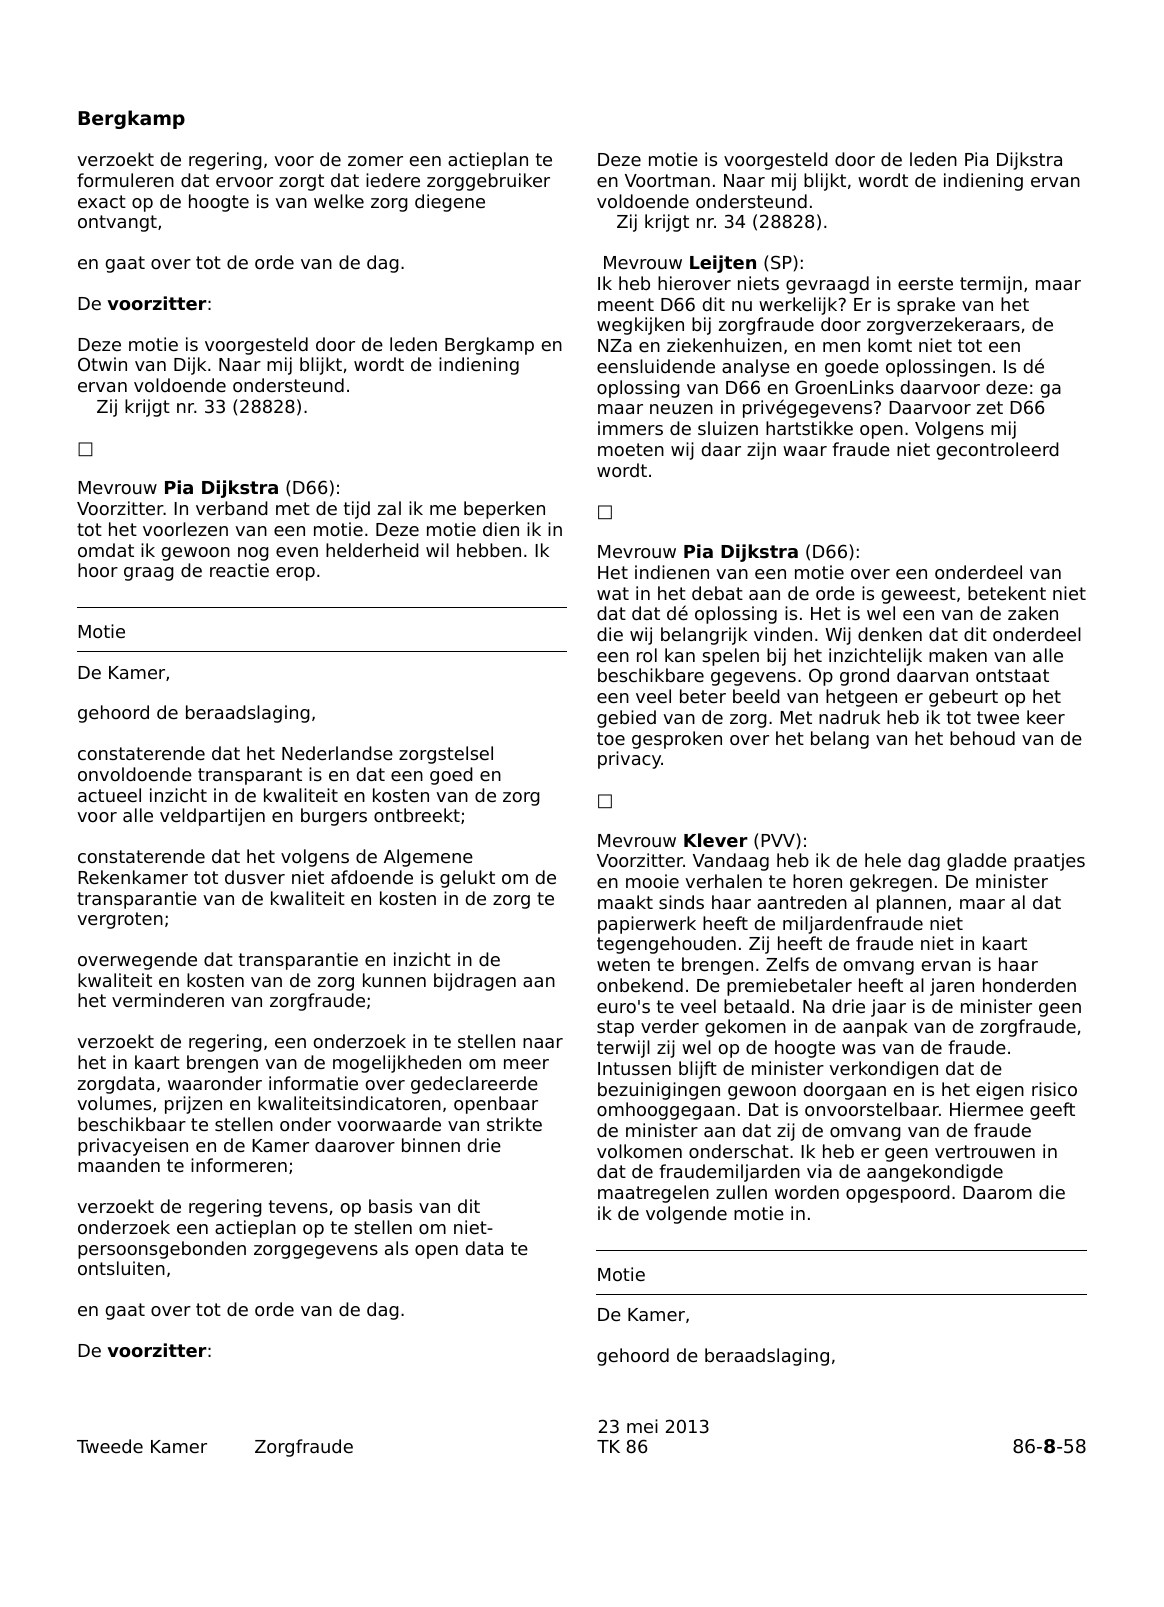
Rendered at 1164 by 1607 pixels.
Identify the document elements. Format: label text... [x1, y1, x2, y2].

text Voorzitter. Vandaag heb ik de hele dag gladde praatjes en mooie verhalen te horen gekregen. De minister maakt sinds haar aantreden al plannen, maar al dat papierwerk heeft de miljardenfraude niet tegengehouden. Zij heeft de fraude niet in kaart weten te brengen. Zelfs de omvang ervan is haar onbekend. De premiebetaler heeft al jaren honderden euro's te veel betaald. Na drie jaar is de minister geen stap verder gekomen in de aanpak van de zorgfraude, terwijl zij wel op de hoogte was van de fraude. Intussen blijft de minister verkondigen dat de bezuinigingen gewoon doorgaan en is het eigen risico omhooggegaan. Dat is onvoorstelbaar. Hiermee geeft de minister aan dat zij de omvang van de fraude volkomen onderschat. Ik heb er geen vertrouwen in dat de fraudemiljarden via de aangekondigde maatregelen zullen worden opgespoord. Daarom die ik de volgende motie in. [596, 851, 1087, 1224]
text Motie [77, 622, 567, 642]
text gehoord de beraadslaging, [596, 1346, 1087, 1367]
text gehoord de beraadslaging, [77, 703, 567, 724]
text Mevrouw Leijten (SP): [596, 253, 1087, 274]
text Deze motie is voorgesteld door de leden Bergkamp en Otwin van Dijk. Naar mij blijkt, wordt de indiening ervan voldoende ondersteund. [77, 334, 567, 397]
text Het indienen van een motie over een onderdeel van wat in het debat aan de orde is geweest, betekent niet dat dat dé oplossing is. Het is wel een van de zaken die wij belangrijk vinden. Wij denken dat dit onderdeel een rol kan spelen bij het inzichtelijk maken van alle beschikbare gegevens. Op grond daarvan ontstaat een veel beter beeld van hetgeen er gebeurt op het gebied van de zorg. Met nadruk heb ik tot twee keer toe gesproken over het belang van het behoud van de privacy. [596, 563, 1087, 770]
text constaterende dat het Nederlandse zorgstelsel onvoldoende transparant is en dat een goed en actueel inzicht in de kwaliteit en kosten van de zorg voor alle veldpartijen en burgers ontbreekt; [77, 744, 567, 827]
text De voorzitter: [77, 294, 567, 314]
text Deze motie is voorgesteld door de leden Pia Dijkstra en Voortman. Naar mij blijkt, wordt de indiening ervan voldoende ondersteund. [596, 150, 1087, 212]
text □ [596, 501, 1087, 522]
text De voorzitter: [77, 1341, 567, 1361]
text verzoekt de regering, een onderzoek in te stellen naar het in kaart brengen van de mogelijkheden om meer zorgdata, waaronder informatie over gedeclareerde volumes, prijzen en kwaliteitsindicatoren, openbaar beschikbaar te stellen onder voorwaarde van strikte privacyeisen en de Kamer daarover binnen drie maanden te informeren; [77, 1032, 567, 1177]
text Zij krijgt nr. 34 (28828). [596, 212, 1087, 233]
text De Kamer, [596, 1305, 1087, 1326]
text verzoekt de regering tevens, op basis van dit onderzoek een actieplan op te stellen om niet-persoonsgebonden zorggegevens als open data te ontsluiten, [77, 1197, 567, 1280]
text verzoekt de regering, voor de zomer een actieplan te formuleren dat ervoor zorgt dat iedere zorggebruiker exact op de hoogte is van welke zorg diegene ontvangt, [77, 150, 567, 233]
text overwegende dat transparantie en inzicht in de kwaliteit en kosten van de zorg kunnen bijdragen aan het verminderen van zorgfraude; [77, 950, 567, 1012]
text Voorzitter. In verband met de tijd zal ik me beperken tot het voorlezen van een motie. Deze motie dien ik in omdat ik gewoon nog even helderheid wil hebben. Ik hoor graag de reactie erop. [77, 499, 567, 582]
text Zij krijgt nr. 33 (28828). [77, 397, 567, 417]
text constaterende dat het volgens de Algemene Rekenkamer tot dusver niet afdoende is gelukt om de transparantie van de kwaliteit en kosten in de zorg te vergroten; [77, 847, 567, 930]
text De Kamer, [77, 662, 567, 683]
text Mevrouw Pia Dijkstra (D66): [596, 542, 1087, 563]
text Mevrouw Klever (PVV): [596, 831, 1087, 851]
text □ [77, 437, 567, 458]
text Mevrouw Pia Dijkstra (D66): [77, 478, 567, 499]
text en gaat over tot de orde van de dag. [77, 1300, 567, 1321]
text □ [596, 790, 1087, 811]
text Ik heb hierover niets gevraagd in eerste termijn, maar meent D66 dit nu werkelijk? Er is sprake van het wegkijken bij zorgfraude door zorgverzekeraars, de NZa en ziekenhuizen, en men komt niet tot een eensluidende analyse en goede oplossingen. Is dé oplossing van D66 en GroenLinks daarvoor deze: ga maar neuzen in privégegevens? Daarvoor zet D66 immers de sluizen hartstikke open. Volgens mij moeten wij daar zijn waar fraude niet gecontroleerd wordt. [596, 274, 1087, 481]
text Motie [596, 1264, 1087, 1285]
text en gaat over tot de orde van de dag. [77, 253, 567, 274]
